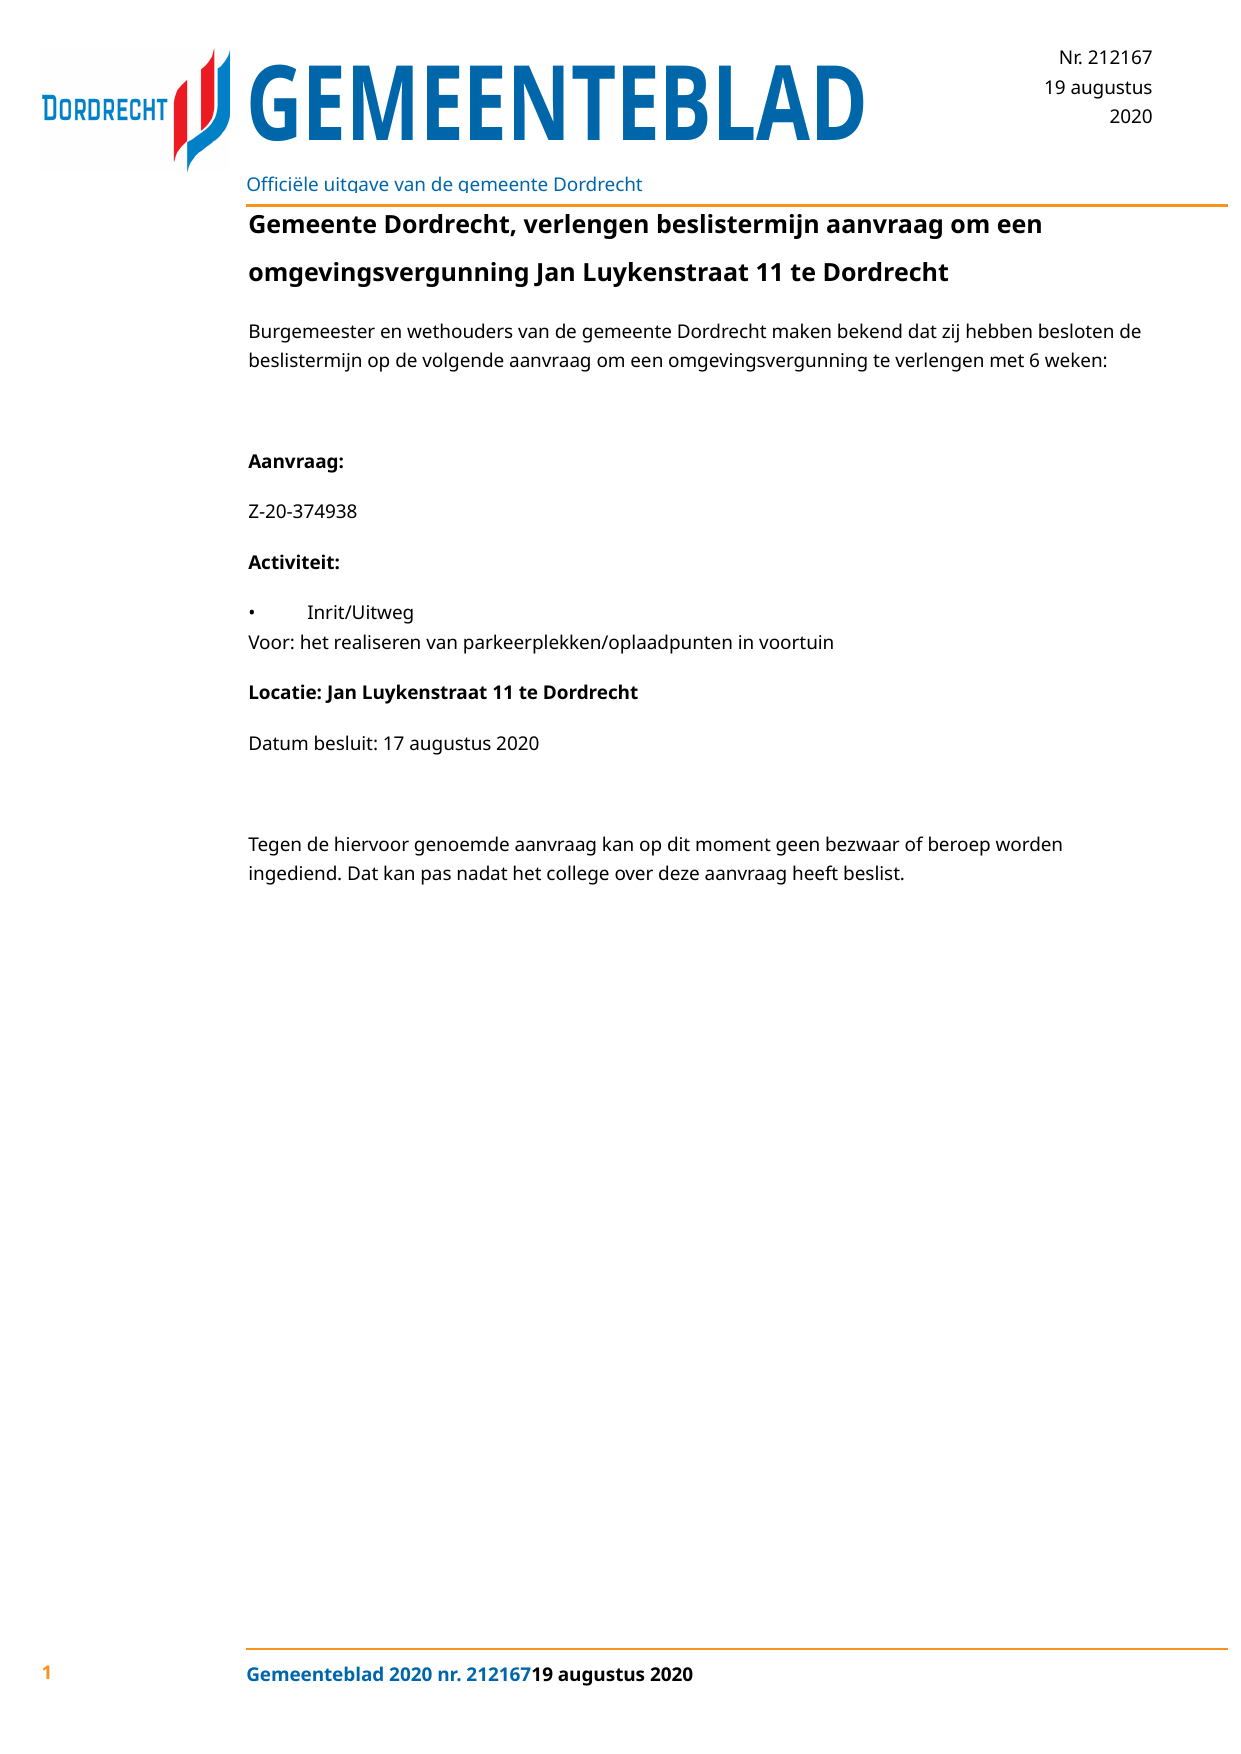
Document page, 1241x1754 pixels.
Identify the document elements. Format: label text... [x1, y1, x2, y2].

text Tegen de hiervoor genoemde aanvraag kan op dit moment geen bezwaar of beroep worden ingediend. Dat kan pas nadat het college over deze aanvraag heeft beslist. [248, 831, 1152, 886]
text Gemeente Dordrecht, verlengen beslistermijn aanvraag om een omgevingsvergunning Jan Luykenstraat 11 te Dordrecht [248, 207, 1152, 288]
text Burgemeester en wethouders van de gemeente Dordrecht maken bekend dat zij hebben besloten de beslistermijn op de volgende aanvraag om een omgevingsvergunning te verlengen met 6 weken: [248, 318, 1152, 373]
text Datum besluit: 17 augustus 2020 [248, 730, 1152, 756]
text Aanvraag: [248, 448, 1152, 474]
text Z-20-374938 [248, 499, 1152, 524]
text Voor: het realiseren van parkeerplekken/oplaadpunten in voortuin [248, 629, 1152, 655]
list Inrit/Uitweg [248, 599, 1152, 625]
text Activiteit: [248, 549, 1152, 575]
picture [41, 47, 231, 172]
text Locatie: Jan Luykenstraat 11 te Dordrecht [248, 679, 1152, 705]
